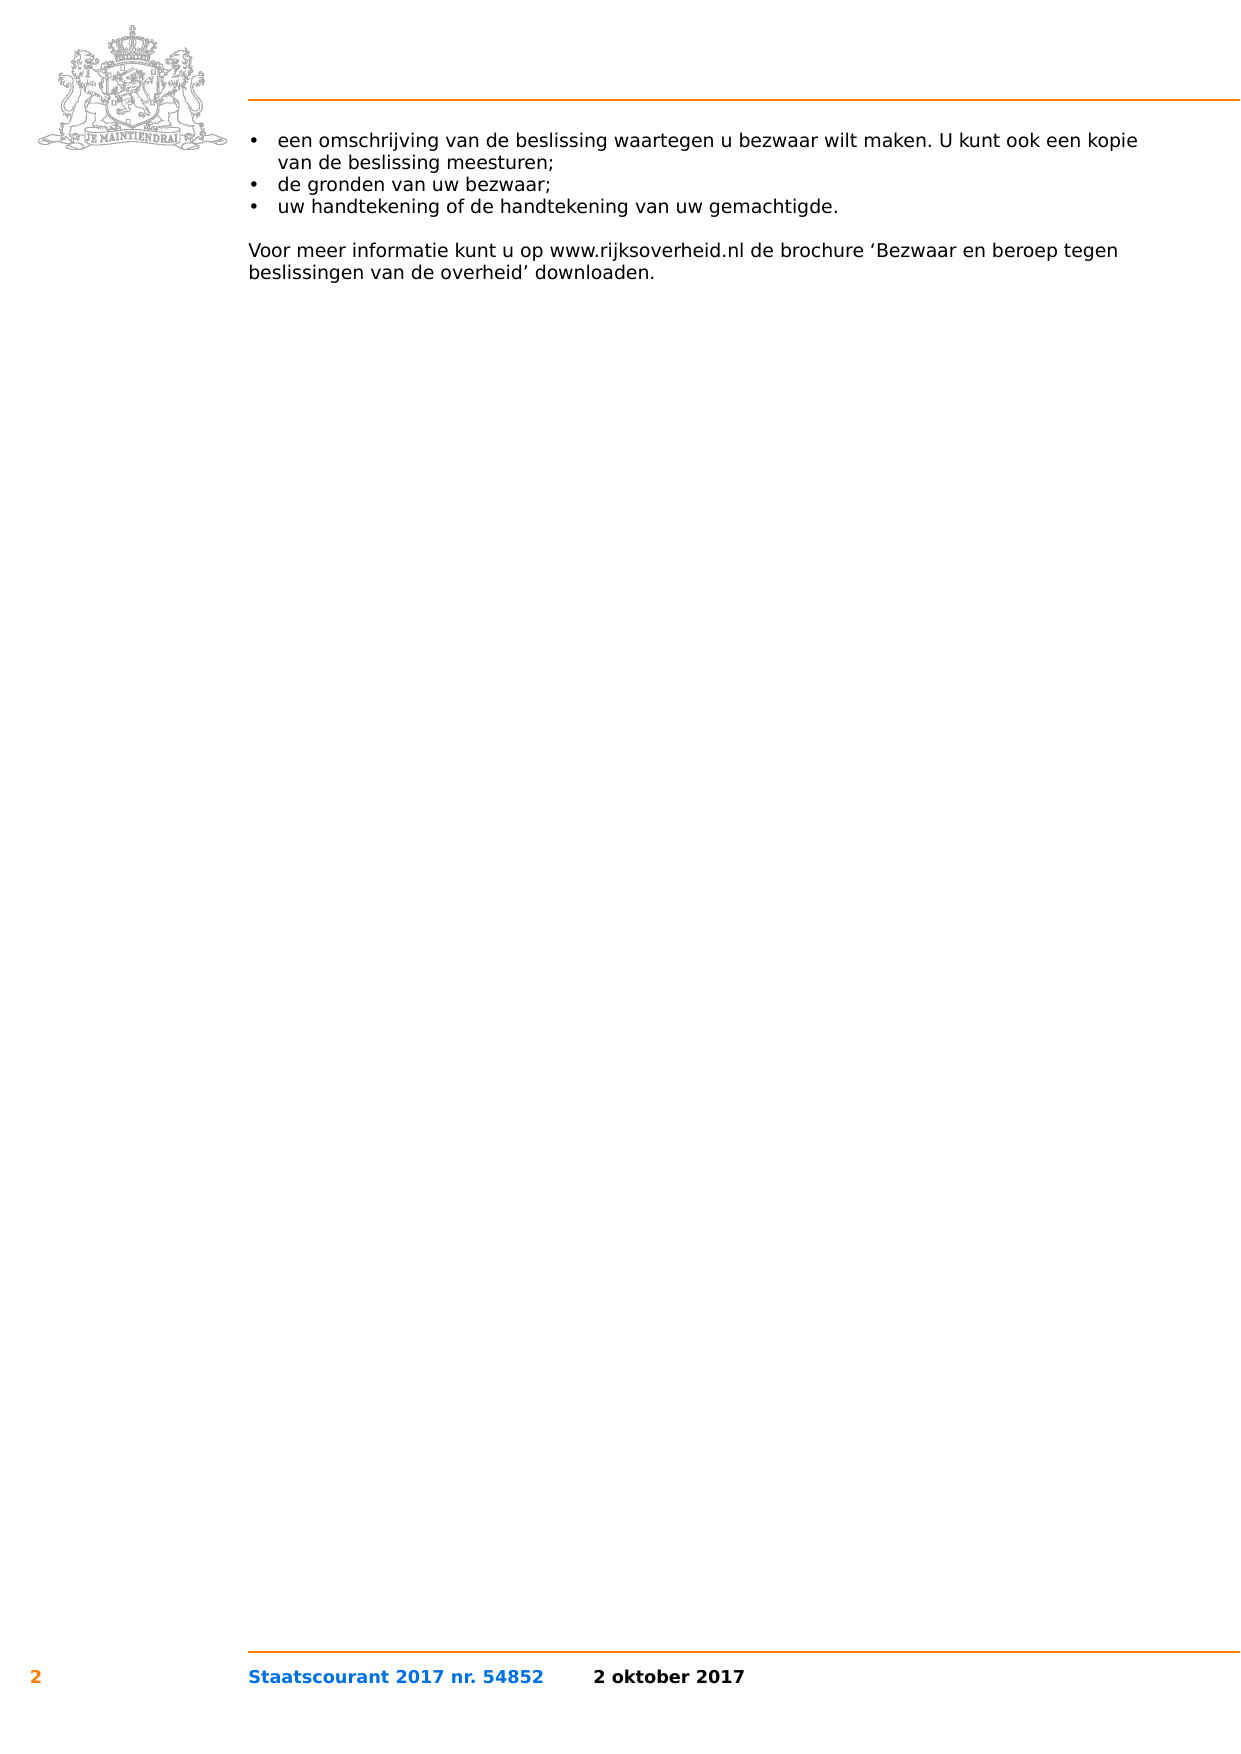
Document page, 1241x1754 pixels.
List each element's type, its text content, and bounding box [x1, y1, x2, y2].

picture [38, 25, 227, 150]
text • de gronden van uw bezwaar; [248, 174, 1163, 196]
text • een omschrijving van de beslissing waartegen u bezwaar wilt maken. U kunt ook een kopie van de beslissing meesturen; [248, 130, 1163, 174]
text Voor meer informatie kunt u op www.rijksoverheid.nl de brochure ‘Bezwaar en beroep tegen beslissingen van de overheid’ downloaden. [248, 240, 1163, 284]
text • uw handtekening of de handtekening van uw gemachtigde. [248, 196, 1163, 218]
